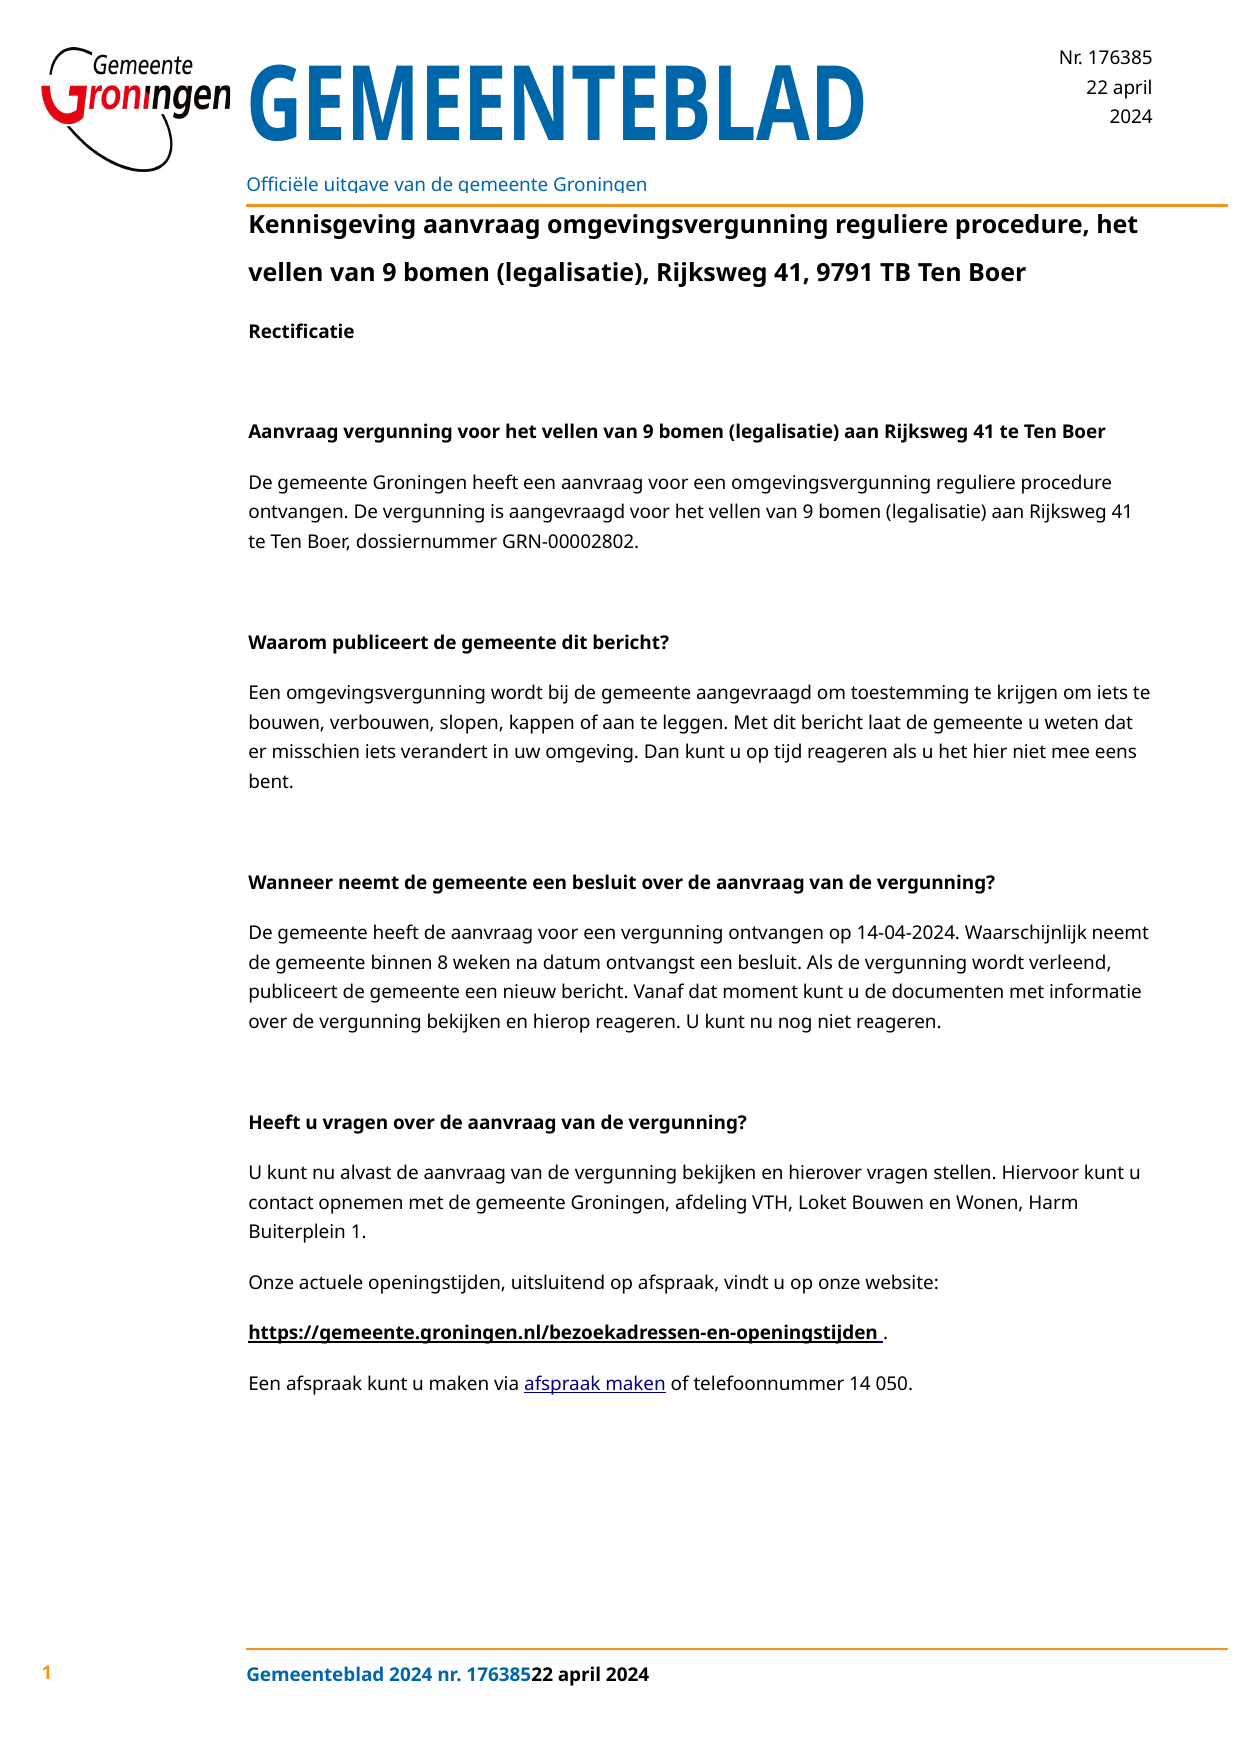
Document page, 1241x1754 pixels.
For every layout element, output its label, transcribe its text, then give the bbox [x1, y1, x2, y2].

text De gemeente Groningen heeft een aanvraag voor een omgevingsvergunning reguliere procedure ontvangen. De vergunning is aangevraagd voor het vellen van 9 bomen (legalisatie) aan Rijksweg 41 te Ten Boer, dossiernummer GRN-00002802. [248, 469, 1152, 554]
text Wanneer neemt de gemeente een besluit over de aanvraag van de vergunning? [248, 869, 1152, 895]
text Kennisgeving aanvraag omgevingsvergunning reguliere procedure, het vellen van 9 bomen (legalisatie), Rijksweg 41, 9791 TB Ten Boer [248, 207, 1152, 288]
text Heeft u vragen over de aanvraag van de vergunning? [248, 1109, 1152, 1135]
text Een afspraak kunt u maken via afspraak maken of telefoonnummer 14 050. [248, 1370, 1152, 1396]
text Waarom publiceert de gemeente dit bericht? [248, 629, 1152, 655]
text https://gemeente.groningen.nl/bezoekadressen-en-openingstijden . [248, 1319, 1152, 1345]
text Rectificatie [248, 318, 1152, 344]
text Onze actuele openingstijden, uitsluitend op afspraak, vindt u op onze website: [248, 1269, 1152, 1295]
text U kunt nu alvast de aanvraag van de vergunning bekijken en hierover vragen stellen. Hiervoor kunt u contact opnemen met de gemeente Groningen, afdeling VTH, Loket Bouwen en Wonen, Harm Buiterplein 1. [248, 1159, 1152, 1244]
text De gemeente heeft de aanvraag voor een vergunning ontvangen op 14-04-2024. Waarschijnlijk neemt de gemeente binnen 8 weken na datum ontvangst een besluit. Als de vergunning wordt verleend, publiceert de gemeente een nieuw bericht. Vanaf dat moment kunt u de documenten met informatie over de vergunning bekijken en hierop reageren. U kunt nu nog niet reageren. [248, 919, 1152, 1034]
text Een omgevingsvergunning wordt bij de gemeente aangevraagd om toestemming te krijgen om iets te bouwen, verbouwen, slopen, kappen of aan te leggen. Met dit bericht laat de gemeente u weten dat er misschien iets verandert in uw omgeving. Dan kunt u op tijd reageren als u het hier niet mee eens bent. [248, 679, 1152, 794]
text Aanvraag vergunning voor het vellen van 9 bomen (legalisatie) aan Rijksweg 41 te Ten Boer [248, 419, 1152, 444]
picture [41, 47, 231, 172]
